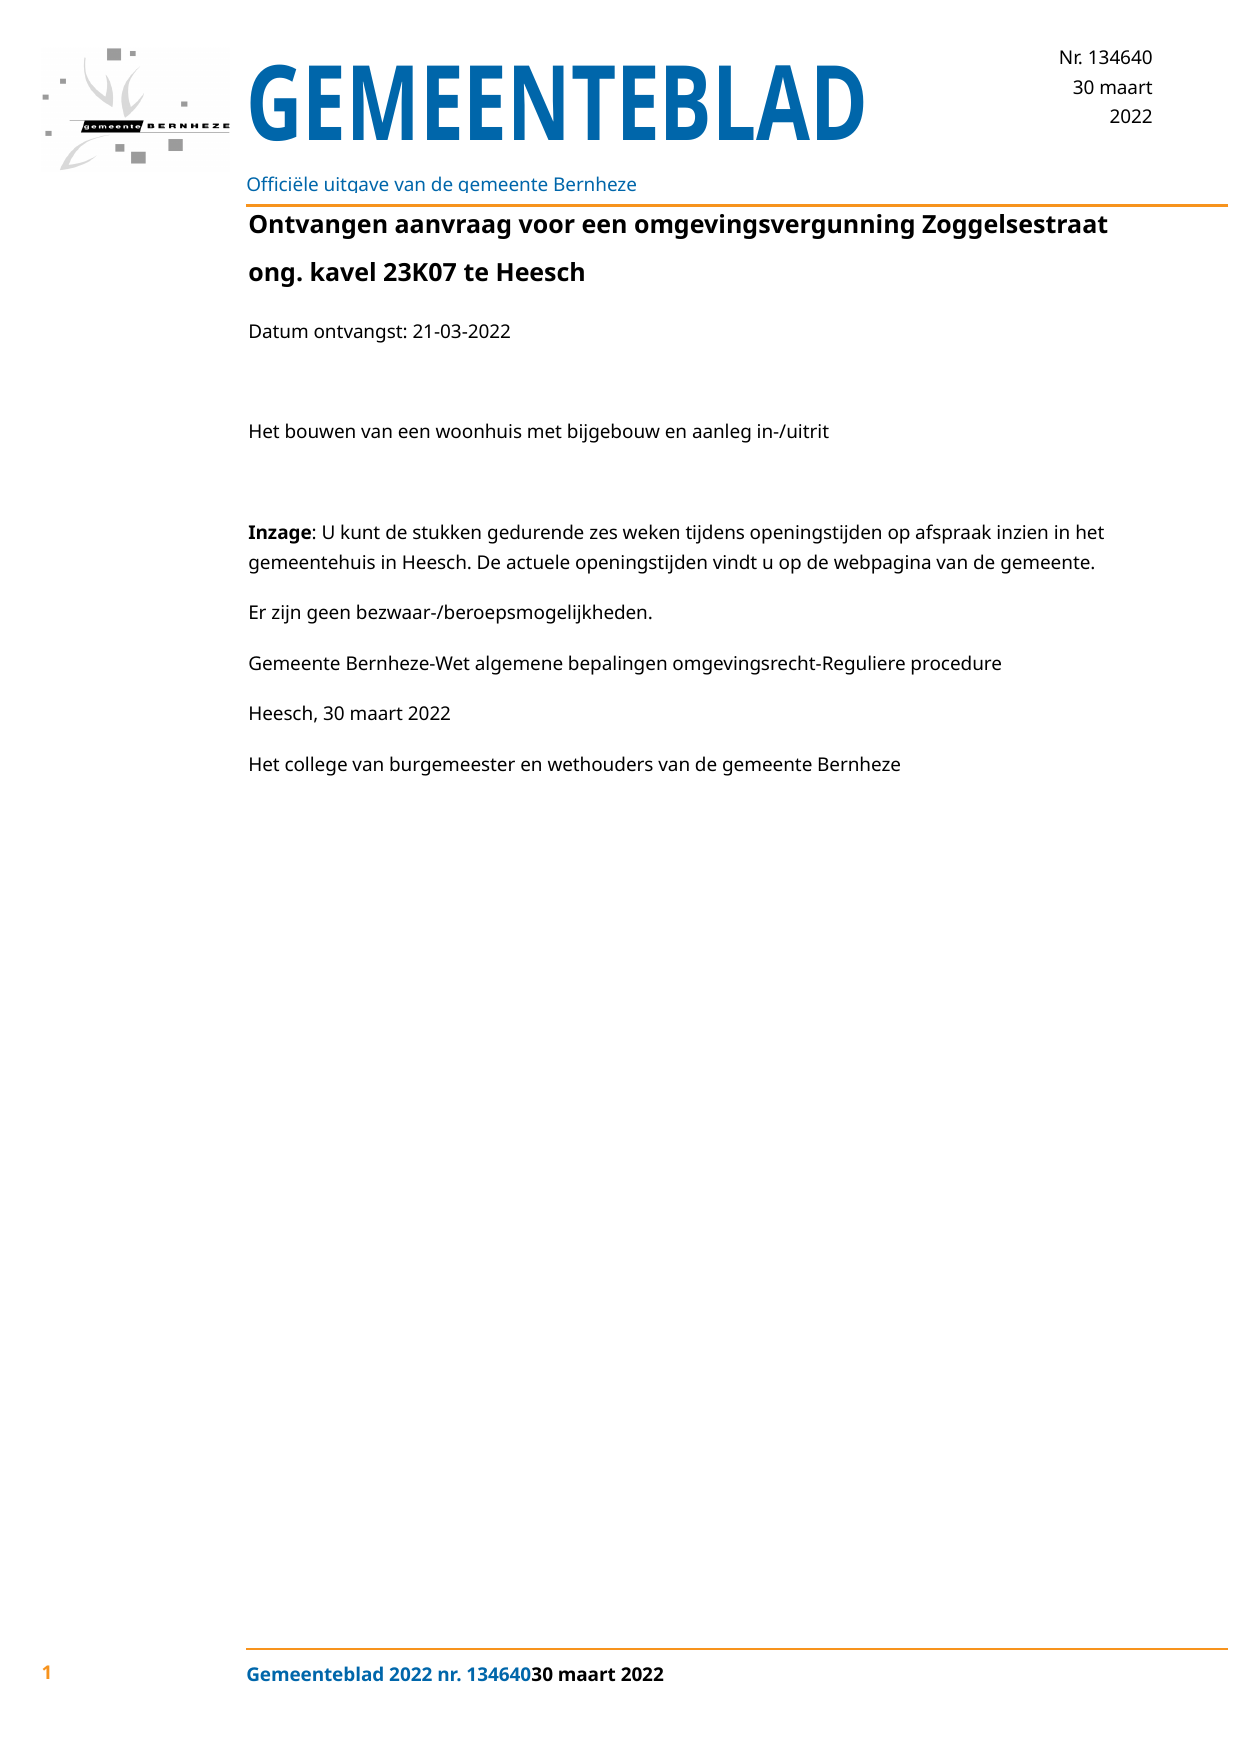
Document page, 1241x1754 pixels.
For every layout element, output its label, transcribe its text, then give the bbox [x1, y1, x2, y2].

text Ontvangen aanvraag voor een omgevingsvergunning Zoggelsestraat ong. kavel 23K07 te Heesch [248, 207, 1152, 288]
text Heesch, 30 maart 2022 [248, 700, 1152, 726]
text Datum ontvangst: 21-03-2022 [248, 318, 1152, 344]
text Inzage: U kunt de stukken gedurende zes weken tijdens openingstijden op afspraak inzien in het gemeentehuis in Heesch. De actuele openingstijden vindt u op de webpagina van de gemeente. [248, 519, 1152, 575]
text Er zijn geen bezwaar-/beroepsmogelijkheden. [248, 599, 1152, 625]
text Het college van burgemeester en wethouders van de gemeente Bernheze [248, 751, 1152, 777]
text Gemeente Bernheze-Wet algemene bepalingen omgevingsrecht-Reguliere procedure [248, 650, 1152, 676]
text Het bouwen van een woonhuis met bijgebouw en aanleg in-/uitrit [248, 419, 1152, 444]
picture [41, 47, 231, 172]
